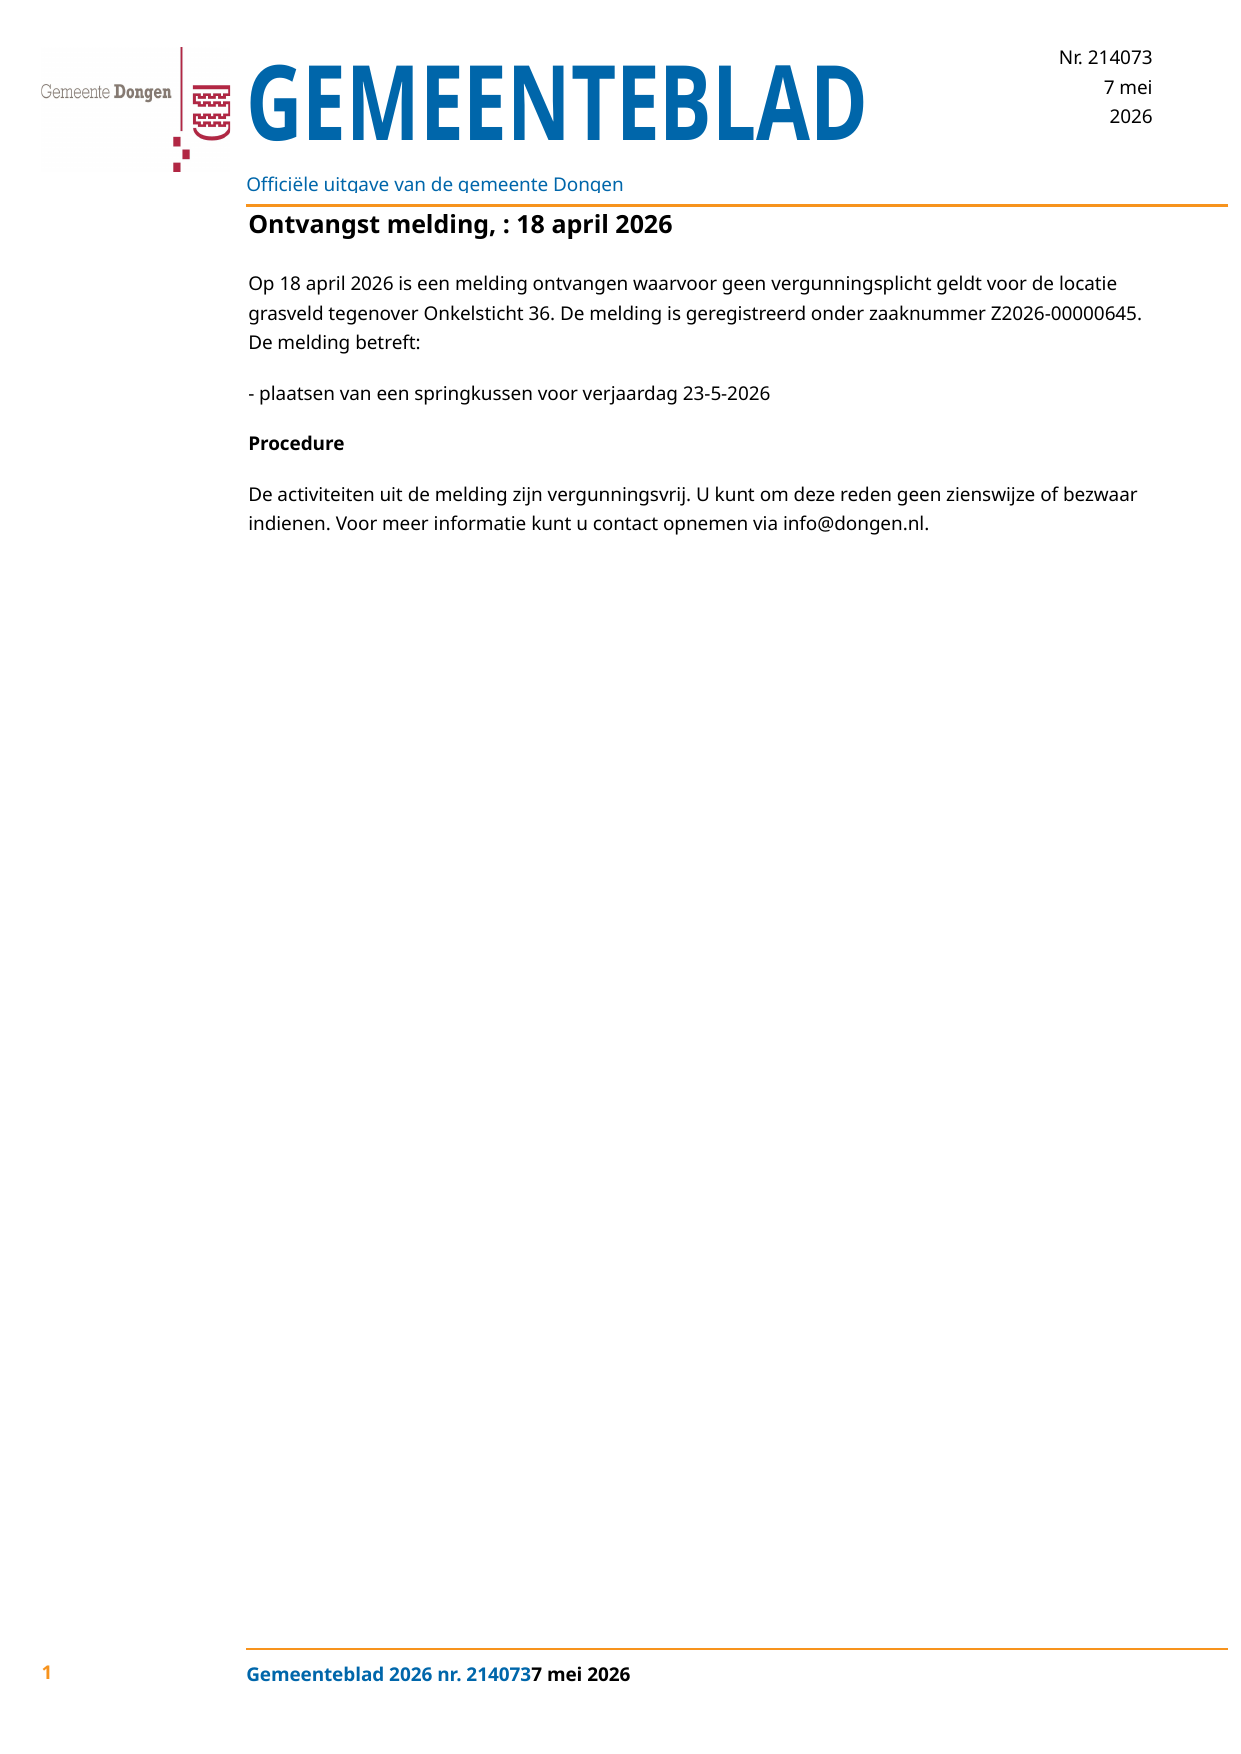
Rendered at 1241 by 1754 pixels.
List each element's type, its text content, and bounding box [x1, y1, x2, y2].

text Procedure [248, 430, 1152, 456]
text Ontvangst melding, : 18 april 2026 [248, 207, 1152, 241]
text Op 18 april 2026 is een melding ontvangen waarvoor geen vergunningsplicht geldt voor de locatie grasveld tegenover Onkelsticht 36. De melding is geregistreerd onder zaaknummer Z2026-00000645. De melding betreft: [248, 270, 1152, 355]
picture [41, 47, 231, 172]
text - plaatsen van een springkussen voor verjaardag 23-5-2026 [248, 380, 1152, 406]
text De activiteiten uit de melding zijn vergunningsvrij. U kunt om deze reden geen zienswijze of bezwaar indienen. Voor meer informatie kunt u contact opnemen via info@dongen.nl. [248, 481, 1152, 536]
